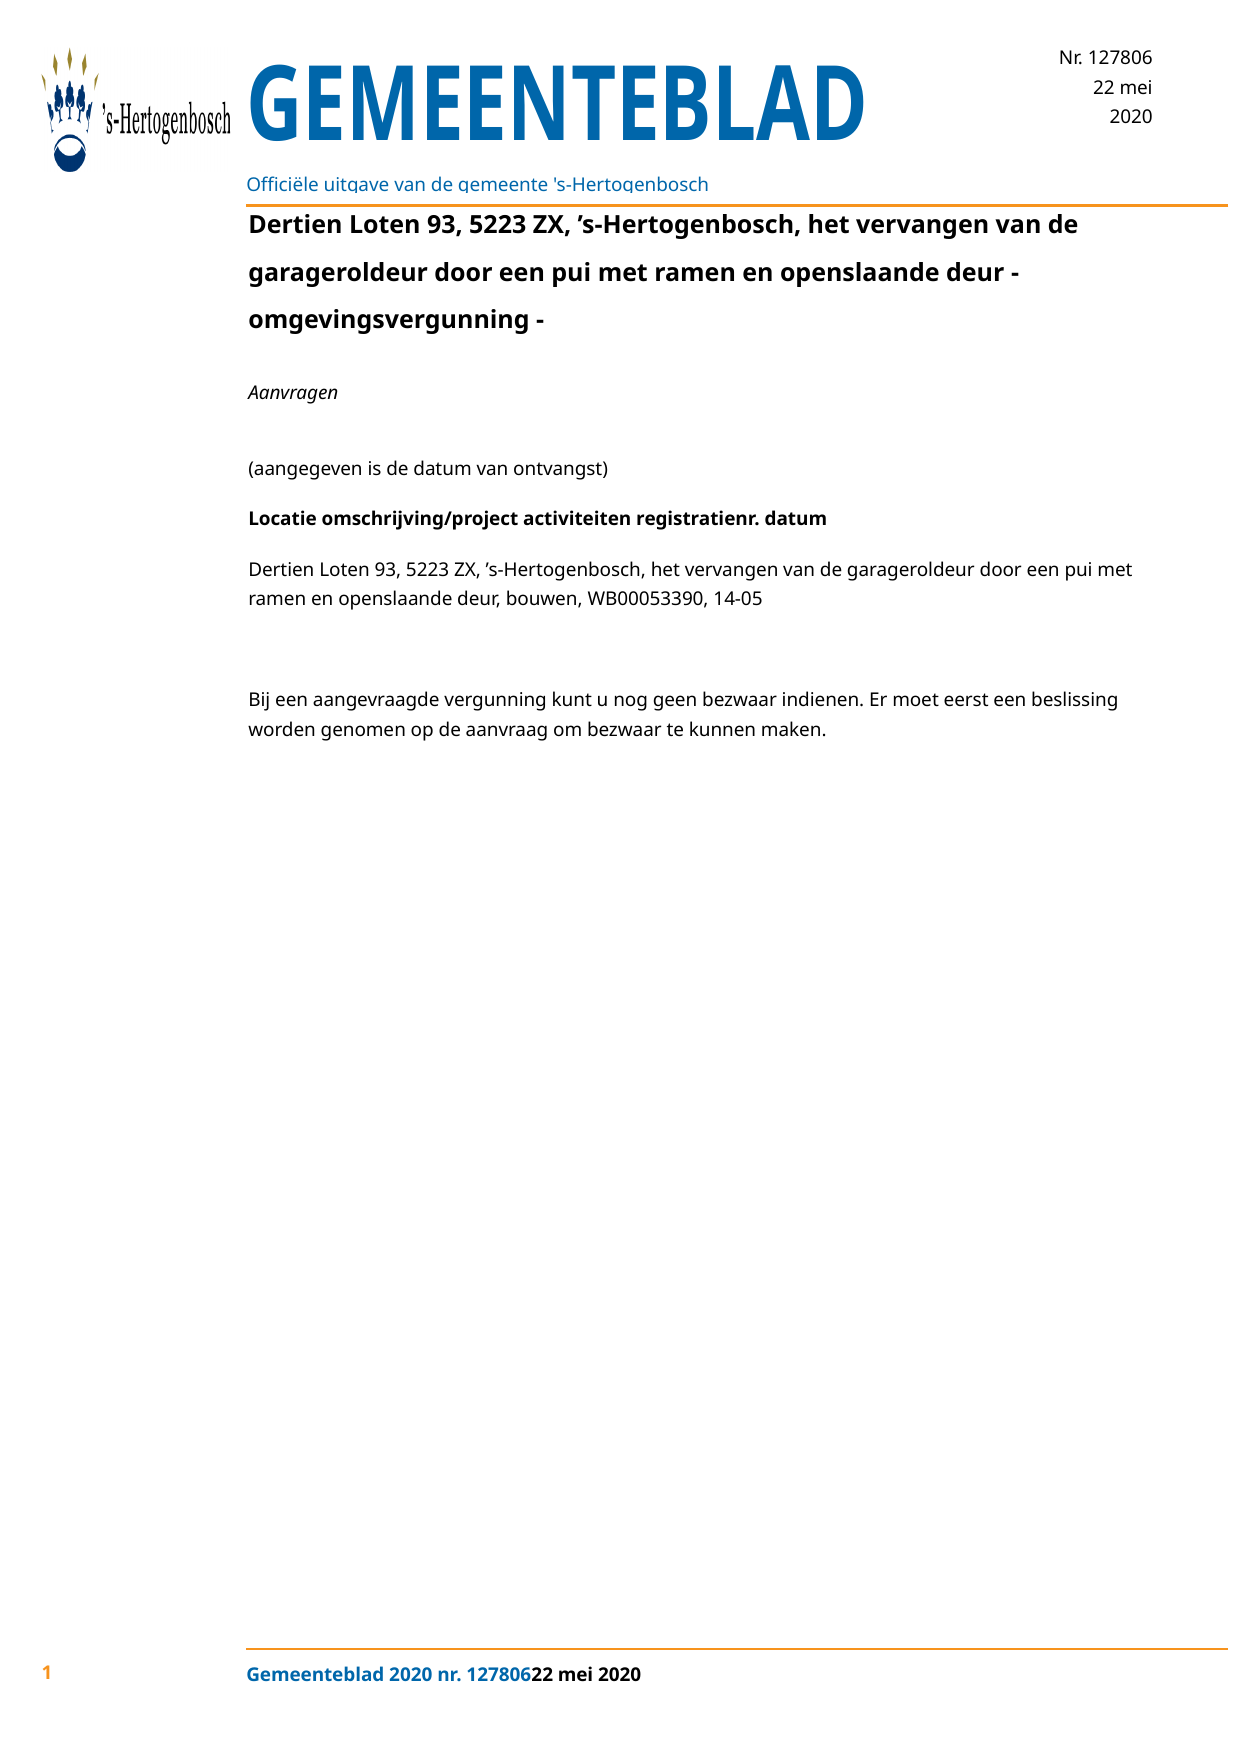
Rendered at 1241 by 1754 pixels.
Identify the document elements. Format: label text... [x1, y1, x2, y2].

text Aanvragen [248, 379, 1152, 405]
text Dertien Loten 93, 5223 ZX, ’s-Hertogenbosch, het vervangen van de garageroldeur door een pui met ramen en openslaande deur, bouwen, WB00053390, 14-05 [248, 556, 1152, 611]
text (aangegeven is de datum van ontvangst) [248, 455, 1152, 481]
picture [41, 47, 231, 172]
text Locatie omschrijving/project activiteiten registratienr. datum [248, 506, 1152, 531]
text Dertien Loten 93, 5223 ZX, ’s-Hertogenbosch, het vervangen van de garageroldeur door een pui met ramen en openslaande deur - omgevingsvergunning - [248, 207, 1152, 336]
text Bij een aangevraagde vergunning kunt u nog geen bezwaar indienen. Er moet eerst een beslissing worden genomen op de aanvraag om bezwaar te kunnen maken. [248, 686, 1152, 742]
